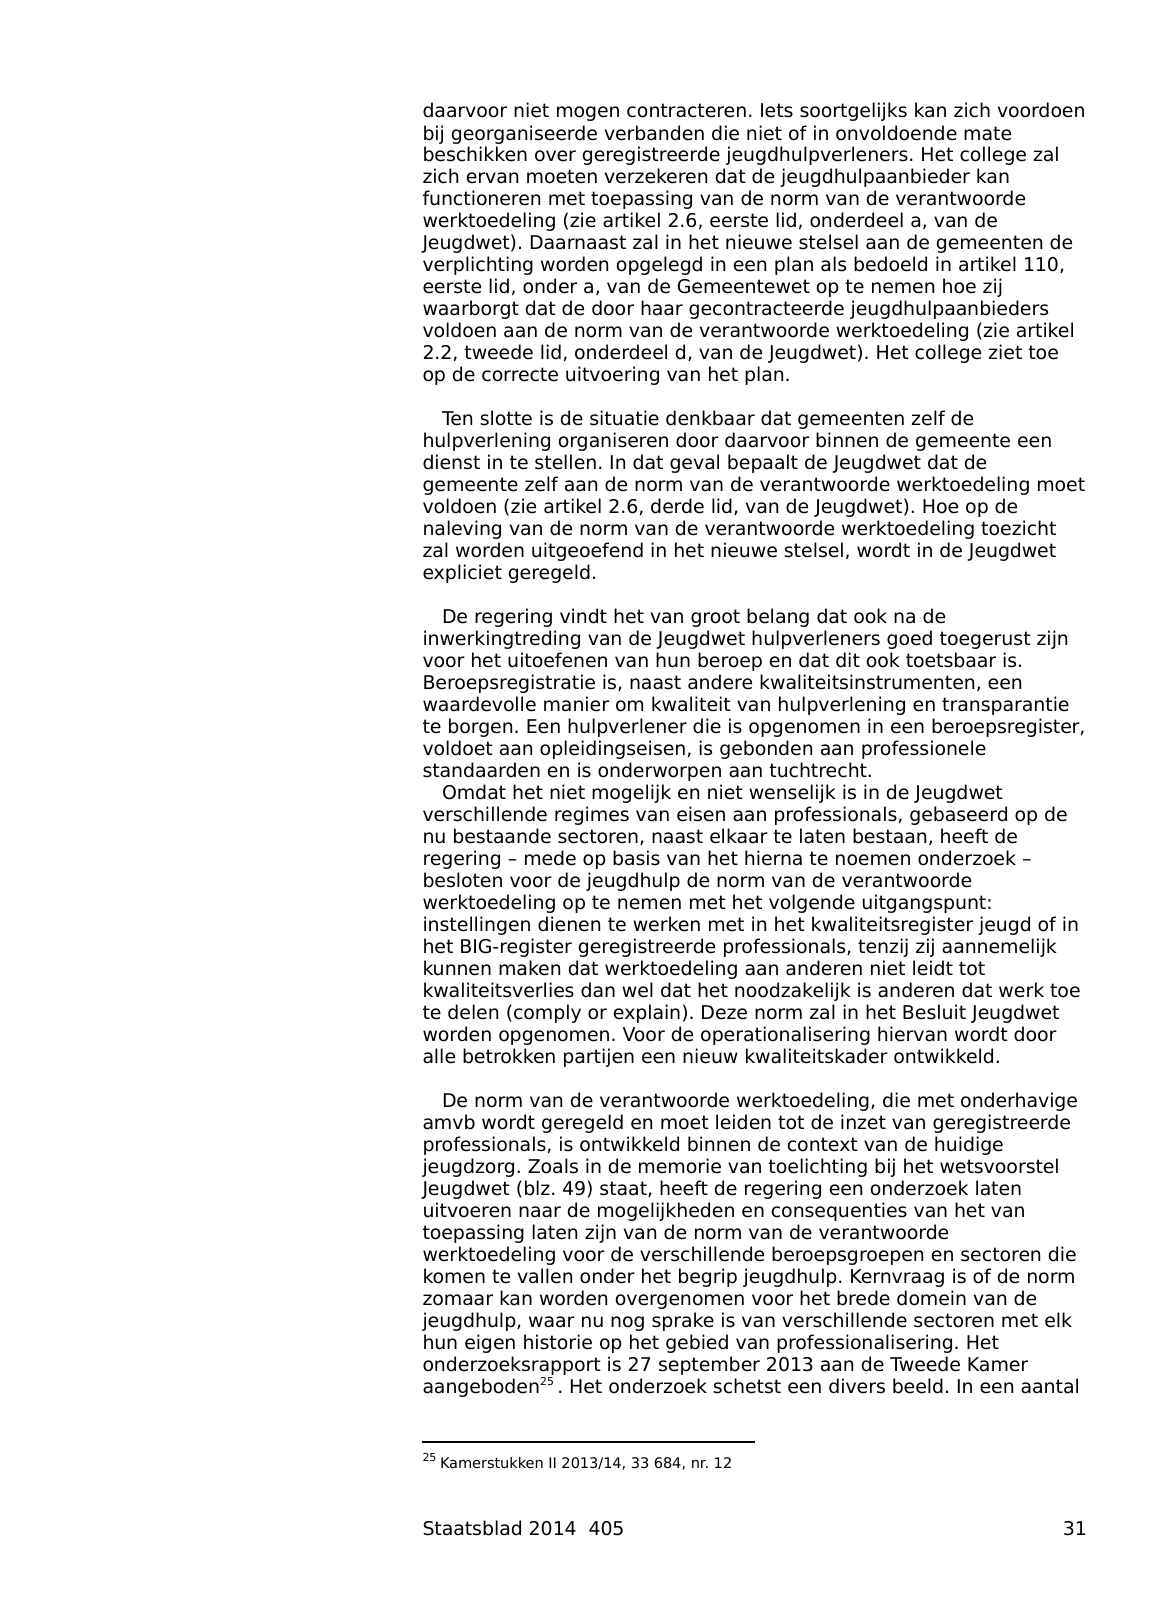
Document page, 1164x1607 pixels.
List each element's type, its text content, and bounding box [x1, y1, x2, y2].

text daarvoor niet mogen contracteren. Iets soortgelijks kan zich voordoen bij georganiseerde verbanden die niet of in onvoldoende mate beschikken over geregistreerde jeugdhulpverleners. Het college zal zich ervan moeten verzekeren dat de jeugdhulpaanbieder kan functioneren met toepassing van de norm van de verantwoorde werktoedeling (zie artikel 2.6, eerste lid, onderdeel a, van de Jeugdwet). Daarnaast zal in het nieuwe stelsel aan de gemeenten de verplichting worden opgelegd in een plan als bedoeld in artikel 110, eerste lid, onder a, van de Gemeentewet op te nemen hoe zij waarborgt dat de door haar gecontracteerde jeugdhulpaanbieders voldoen aan de norm van de verantwoorde werktoedeling (zie artikel 2.2, tweede lid, onderdeel d, van de Jeugdwet). Het college ziet toe op de correcte uitvoering van het plan. [422, 100, 1087, 386]
text De norm van de verantwoorde werktoedeling, die met onderhavige amvb wordt geregeld en moet leiden tot de inzet van geregistreerde professionals, is ontwikkeld binnen de context van de huidige jeugdzorg. Zoals in de memorie van toelichting bij het wetsvoorstel Jeugdwet (blz. 49) staat, heeft de regering een onderzoek laten uitvoeren naar de mogelijkheden en consequenties van het van toepassing laten zijn van de norm van de verantwoorde werktoedeling voor de verschillende beroepsgroepen en sectoren die komen te vallen onder het begrip jeugdhulp. Kernvraag is of de norm zomaar kan worden overgenomen voor het brede domein van de jeugdhulp, waar nu nog sprake is van verschillende sectoren met elk hun eigen historie op het gebied van professionalisering. Het onderzoeksrapport is 27 september 2013 aan de Tweede Kamer aangeboden. Het onderzoek schetst een divers beeld. In een aantal [422, 1090, 1087, 1398]
text Omdat het niet mogelijk en niet wenselijk is in de Jeugdwet verschillende regimes van eisen aan professionals, gebaseerd op de nu bestaande sectoren, naast elkaar te laten bestaan, heeft de regering – mede op basis van het hierna te noemen onderzoek – besloten voor de jeugdhulp de norm van de verantwoorde werktoedeling op te nemen met het volgende uitgangspunt: instellingen dienen te werken met in het kwaliteitsregister jeugd of in het BIG-register geregistreerde professionals, tenzij zij aannemelijk kunnen maken dat werktoedeling aan anderen niet leidt tot kwaliteitsverlies dan wel dat het noodzakelijk is anderen dat werk toe te delen (comply or explain). Deze norm zal in het Besluit Jeugdwet worden opgenomen. Voor de operationalisering hiervan wordt door alle betrokken partijen een nieuw kwaliteitskader ontwikkeld. [422, 782, 1087, 1068]
text Kamerstukken II 2013/14, 33 684, nr. 12 [422, 1451, 1087, 1473]
text Ten slotte is de situatie denkbaar dat gemeenten zelf de hulpverlening organiseren door daarvoor binnen de gemeente een dienst in te stellen. In dat geval bepaalt de Jeugdwet dat de gemeente zelf aan de norm van de verantwoorde werktoedeling moet voldoen (zie artikel 2.6, derde lid, van de Jeugdwet). Hoe op de naleving van de norm van de verantwoorde werktoedeling toezicht zal worden uitgeoefend in het nieuwe stelsel, wordt in de Jeugdwet expliciet geregeld. [422, 408, 1087, 584]
text De regering vindt het van groot belang dat ook na de inwerkingtreding van de Jeugdwet hulpverleners goed toegerust zijn voor het uitoefenen van hun beroep en dat dit ook toetsbaar is. Beroepsregistratie is, naast andere kwaliteitsinstrumenten, een waardevolle manier om kwaliteit van hulpverlening en transparantie te borgen. Een hulpverlener die is opgenomen in een beroepsregister, voldoet aan opleidingseisen, is gebonden aan professionele standaarden en is onderworpen aan tuchtrecht. [422, 606, 1087, 782]
